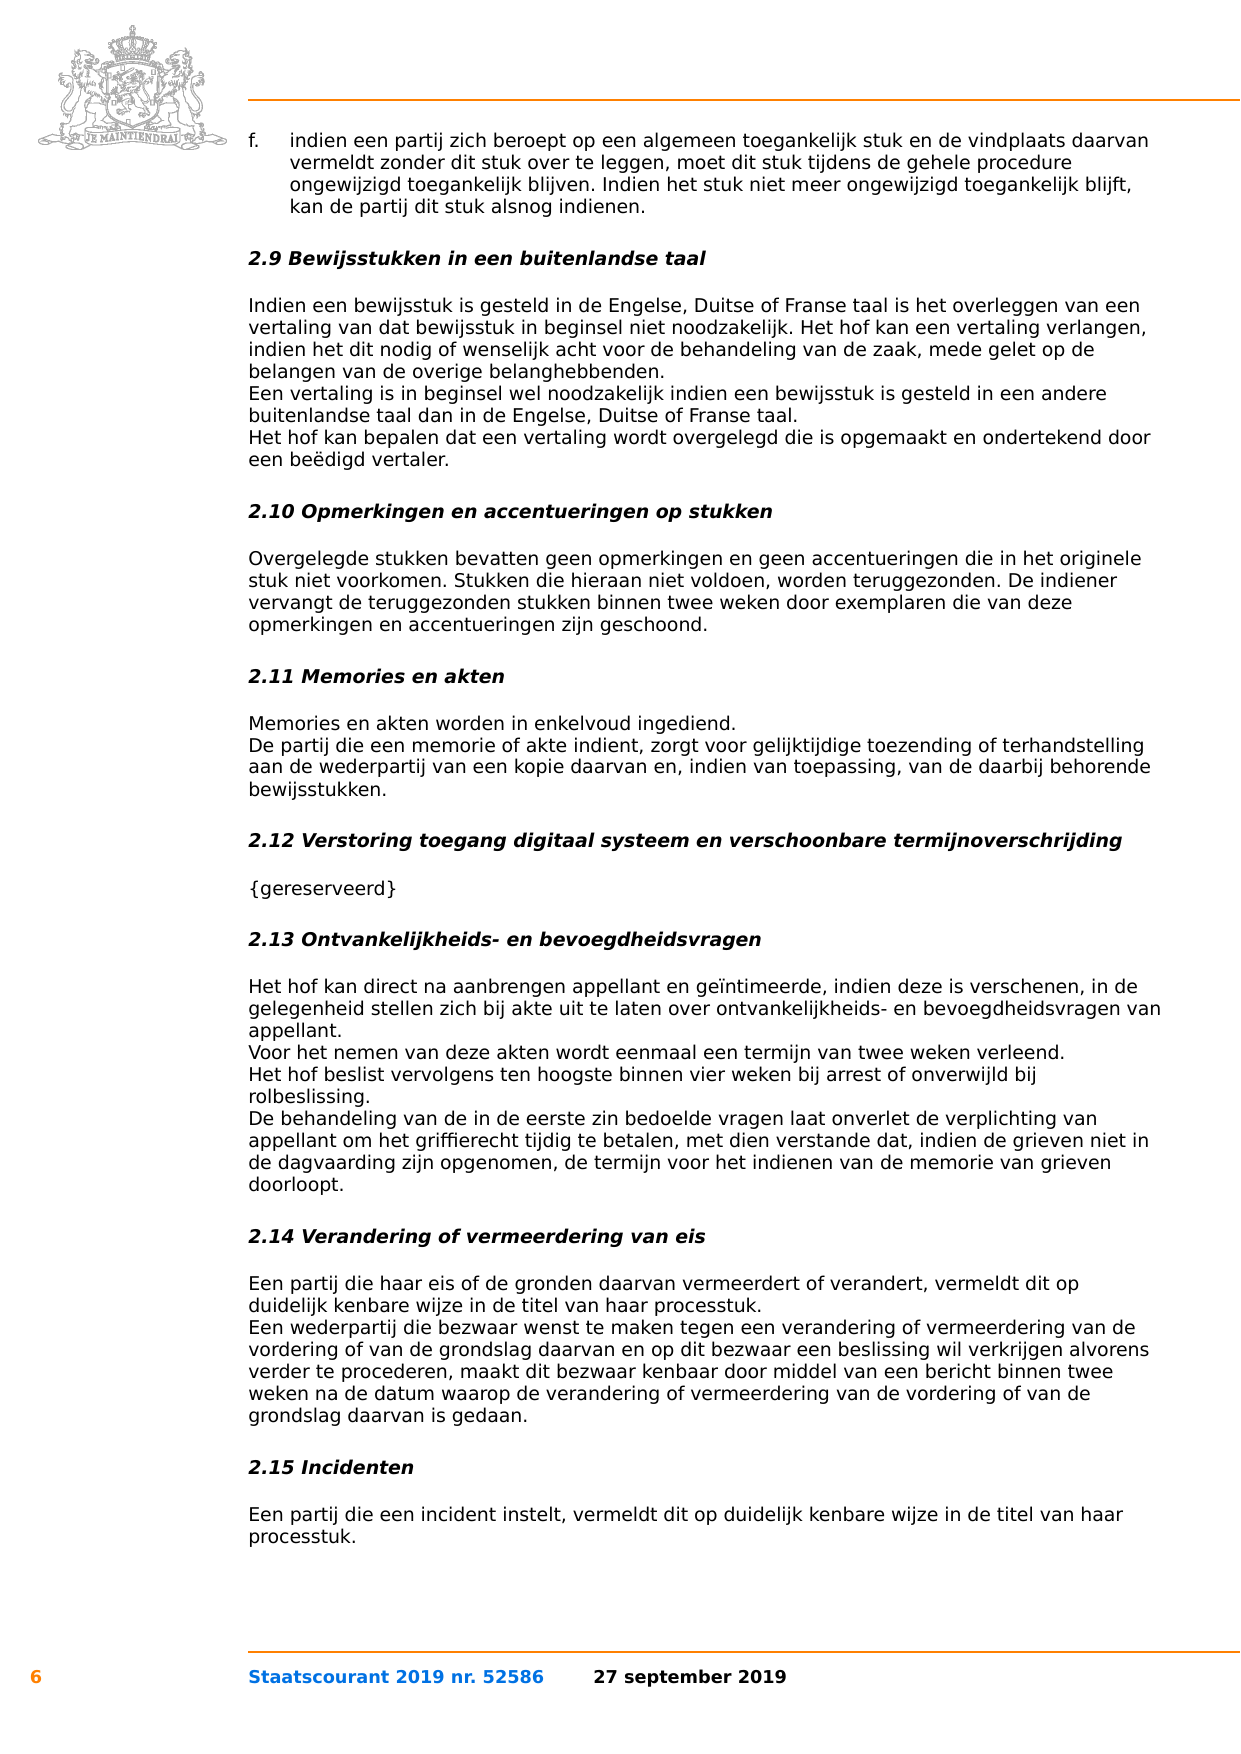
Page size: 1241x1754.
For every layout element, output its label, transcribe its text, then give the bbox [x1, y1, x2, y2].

subtitle 2.9 Bewijsstukken in een buitenlandse taal [248, 248, 1163, 270]
text De behandeling van de in de eerste zin bedoelde vragen laat onverlet de verplichting van appellant om het griffierecht tijdig te betalen, met dien verstande dat, indien de grieven niet in de dagvaarding zijn opgenomen, de termijn voor het indienen van de memorie van grieven doorloopt. [248, 1108, 1163, 1196]
text Een partij die een incident instelt, vermeldt dit op duidelijk kenbare wijze in de titel van haar processtuk. [248, 1504, 1163, 1548]
text Een partij die haar eis of de gronden daarvan vermeerdert of verandert, vermeldt dit op duidelijk kenbare wijze in de titel van haar processtuk. [248, 1273, 1163, 1317]
text De partij die een memorie of akte indient, zorgt voor gelijktijdige toezending of terhandstelling aan de wederpartij van een kopie daarvan en, indien van toepassing, van de daarbij behorende bewijsstukken. [248, 734, 1163, 800]
text Het hof kan bepalen dat een vertaling wordt overgelegd die is opgemaakt en ondertekend door een beëdigd vertaler. [248, 427, 1163, 471]
text Het hof beslist vervolgens ten hoogste binnen vier weken bij arrest of onverwijld bij rolbeslissing. [248, 1064, 1163, 1108]
text Een vertaling is in beginsel wel noodzakelijk indien een bewijsstuk is gesteld in een andere buitenlandse taal dan in de Engelse, Duitse of Franse taal. [248, 383, 1163, 427]
text {gereserveerd} [248, 877, 1163, 899]
subtitle 2.14 Verandering of vermeerdering van eis [248, 1226, 1163, 1248]
picture [38, 25, 227, 150]
subtitle 2.13 Ontvankelijkheids- en bevoegdheidsvragen [248, 929, 1163, 951]
text Overgelegde stukken bevatten geen opmerkingen en geen accentueringen die in het originele stuk niet voorkomen. Stukken die hieraan niet voldoen, worden teruggezonden. De indiener vervangt de teruggezonden stukken binnen twee weken door exemplaren die van deze opmerkingen en accentueringen zijn geschoond. [248, 548, 1163, 636]
subtitle 2.10 Opmerkingen en accentueringen op stukken [248, 501, 1163, 523]
text Een wederpartij die bezwaar wenst te maken tegen een verandering of vermeerdering van de vordering of van de grondslag daarvan en op dit bezwaar een beslissing wil verkrijgen alvorens verder te procederen, maakt dit bezwaar kenbaar door middel van een bericht binnen twee weken na de datum waarop de verandering of vermeerdering van de vordering of van de grondslag daarvan is gedaan. [248, 1317, 1163, 1427]
subtitle 2.12 Verstoring toegang digitaal systeem en verschoonbare termijnoverschrijding [248, 830, 1163, 852]
subtitle 2.15 Incidenten [248, 1457, 1163, 1479]
text Het hof kan direct na aanbrengen appellant en geïntimeerde, indien deze is verschenen, in de gelegenheid stellen zich bij akte uit te laten over ontvankelijkheids- en bevoegdheidsvragen van appellant. [248, 976, 1163, 1042]
text Memories en akten worden in enkelvoud ingediend. [248, 712, 1163, 734]
text f. indien een partij zich beroept op een algemeen toegankelijk stuk en de vindplaats daarvan vermeldt zonder dit stuk over te leggen, moet dit stuk tijdens de gehele procedure ongewijzigd toegankelijk blijven. Indien het stuk niet meer ongewijzigd toegankelijk blijft, kan de partij dit stuk alsnog indienen. [248, 130, 1163, 218]
text Indien een bewijsstuk is gesteld in de Engelse, Duitse of Franse taal is het overleggen van een vertaling van dat bewijsstuk in beginsel niet noodzakelijk. Het hof kan een vertaling verlangen, indien het dit nodig of wenselijk acht voor de behandeling van de zaak, mede gelet op de belangen van de overige belanghebbenden. [248, 295, 1163, 383]
subtitle 2.11 Memories en akten [248, 666, 1163, 687]
text Voor het nemen van deze akten wordt eenmaal een termijn van twee weken verleend. [248, 1042, 1163, 1064]
